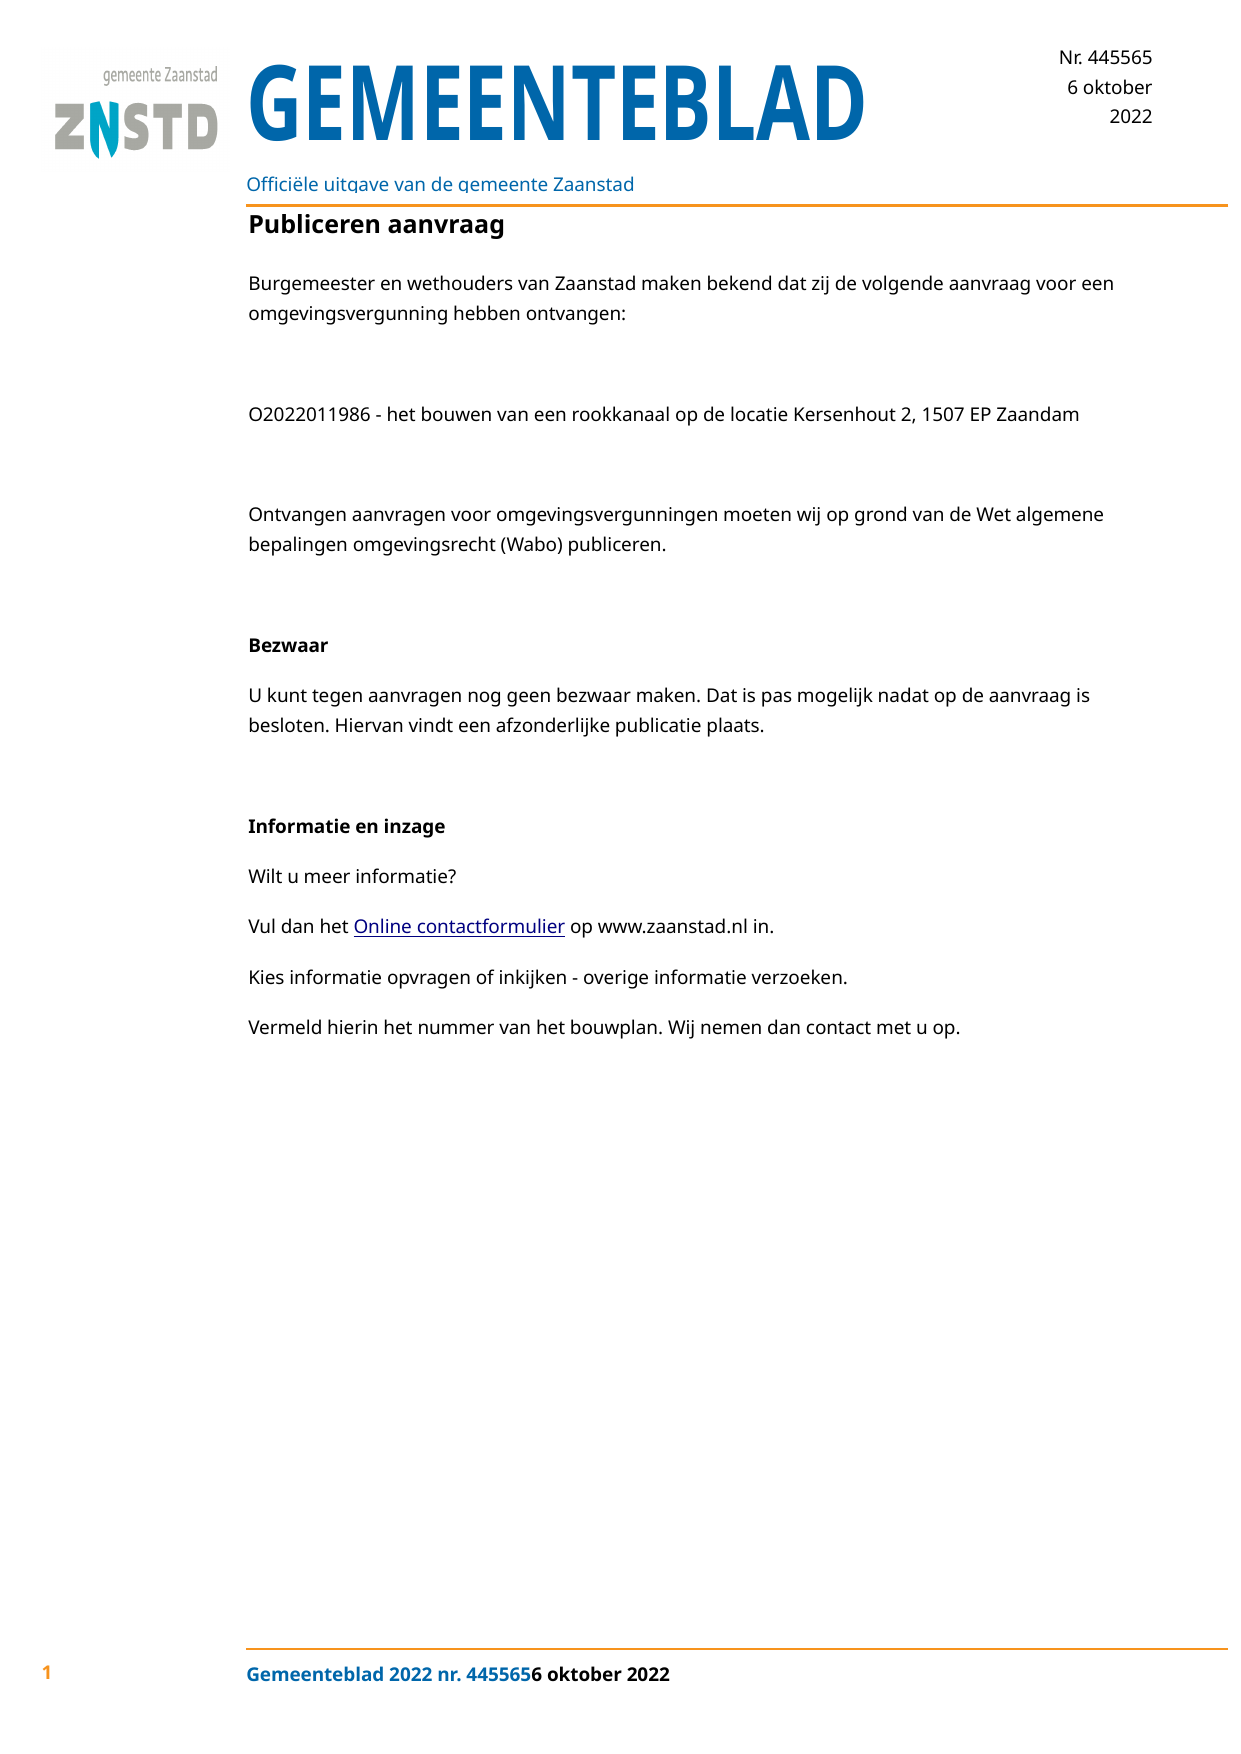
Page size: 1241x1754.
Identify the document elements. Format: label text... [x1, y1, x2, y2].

text Informatie en inzage [248, 813, 1152, 838]
text O2022011986 - het bouwen van een rookkanaal op de locatie Kersenhout 2, 1507 EP Zaandam [248, 401, 1152, 426]
text Vermeld hierin het nummer van het bouwplan. Wij nemen dan contact met u op. [248, 1014, 1152, 1040]
text Publiceren aanvraag [248, 207, 1152, 241]
text Ontvangen aanvragen voor omgevingsvergunningen moeten wij op grond van de Wet algemene bepalingen omgevingsrecht (Wabo) publiceren. [248, 502, 1152, 557]
text Vul dan het Online contactformulier op www.zaanstad.nl in. [248, 914, 1152, 939]
text Bezwaar [248, 632, 1152, 658]
text Burgemeester en wethouders van Zaanstad maken bekend dat zij de volgende aanvraag voor een omgevingsvergunning hebben ontvangen: [248, 270, 1152, 326]
picture [41, 47, 231, 172]
text Kies informatie opvragen of inkijken - overige informatie verzoeken. [248, 964, 1152, 990]
text Wilt u meer informatie? [248, 863, 1152, 889]
text U kunt tegen aanvragen nog geen bezwaar maken. Dat is pas mogelijk nadat op de aanvraag is besloten. Hiervan vindt een afzonderlijke publicatie plaats. [248, 682, 1152, 738]
